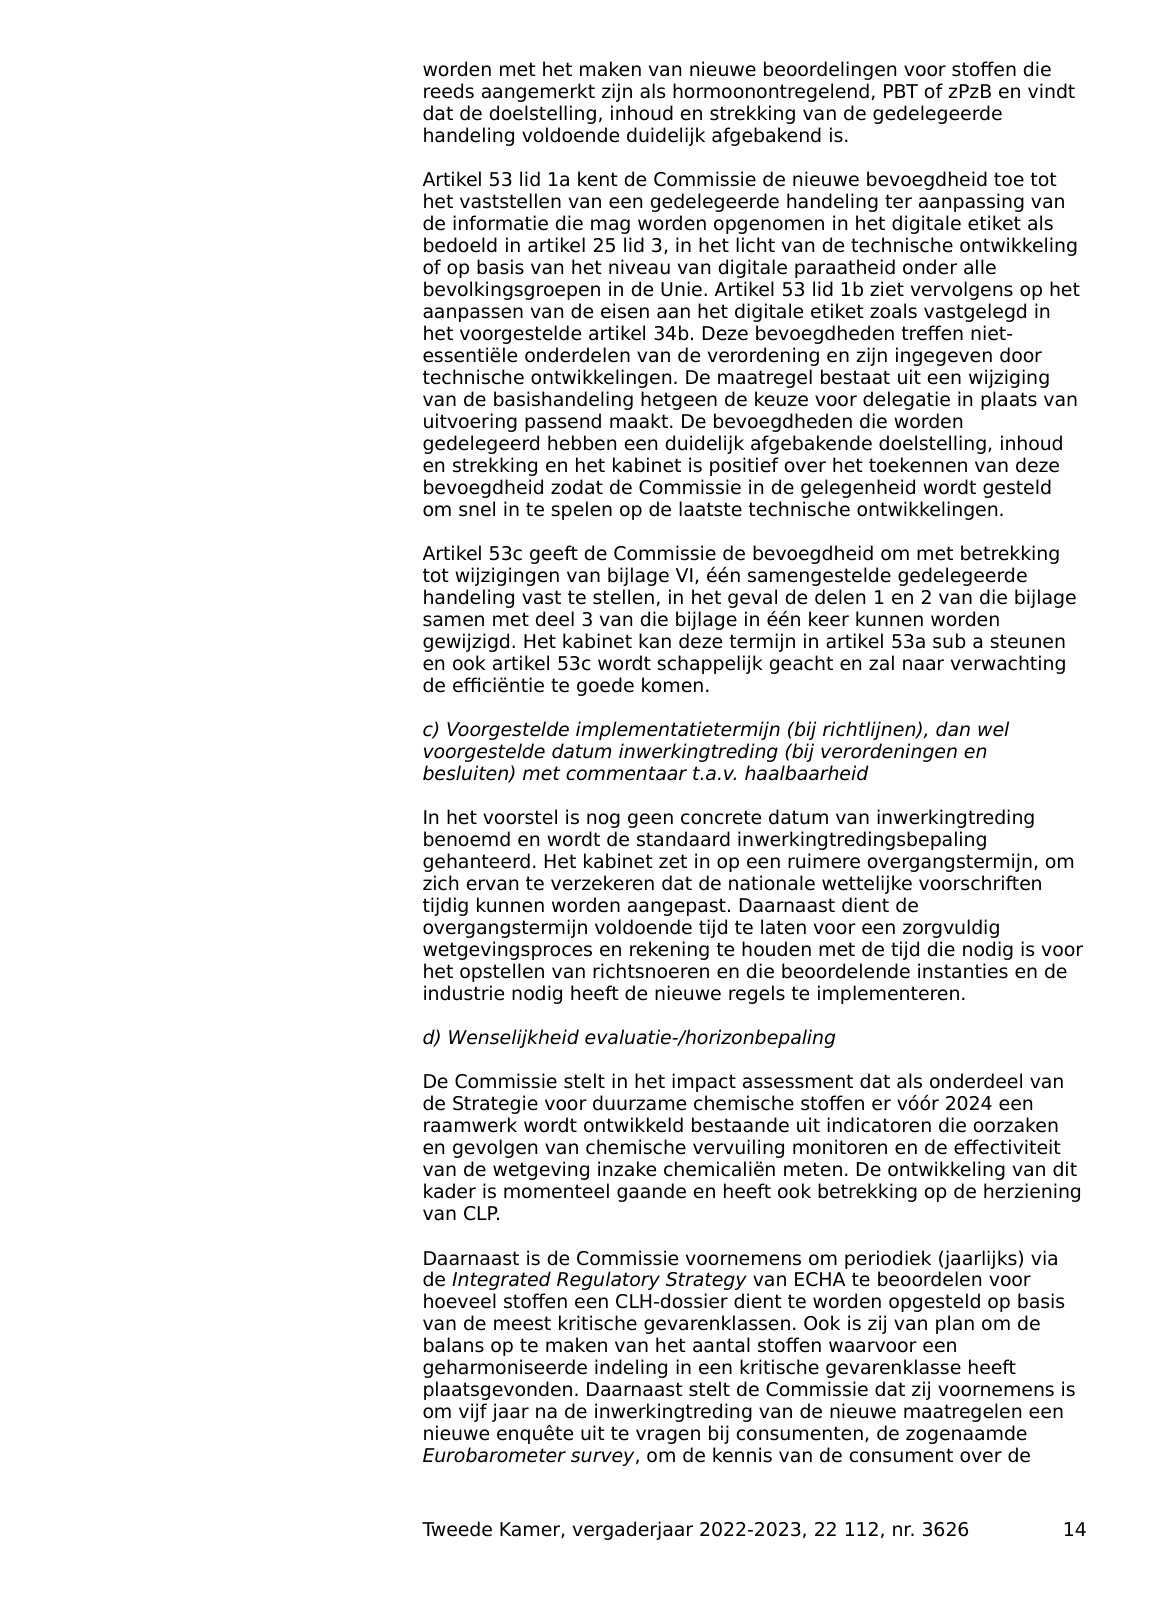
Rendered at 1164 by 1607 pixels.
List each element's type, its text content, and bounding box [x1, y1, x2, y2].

subtitle c) Voorgestelde implementatietermijn (bij richtlijnen), dan wel voorgestelde datum inwerkingtreding (bij verordeningen en besluiten) met commentaar t.a.v. haalbaarheid [422, 719, 1087, 785]
text Daarnaast is de Commissie voornemens om periodiek (jaarlijks) via de Integrated Regulatory Strategy van ECHA te beoordelen voor hoeveel stoffen een CLH-dossier dient te worden opgesteld op basis van de meest kritische gevarenklassen. Ook is zij van plan om de balans op te maken van het aantal stoffen waarvoor een geharmoniseerde indeling in een kritische gevarenklasse heeft plaatsgevonden. Daarnaast stelt de Commissie dat zij voornemens is om vijf jaar na de inwerkingtreding van de nieuwe maatregelen een nieuwe enquête uit te vragen bij consumenten, de zogenaamde Eurobarometer survey, om de kennis van de consument over de [422, 1247, 1087, 1467]
text In het voorstel is nog geen concrete datum van inwerkingtreding benoemd en wordt de standaard inwerkingtredingsbepaling gehanteerd. Het kabinet zet in op een ruimere overgangstermijn, om zich ervan te verzekeren dat de nationale wettelijke voorschriften tijdig kunnen worden aangepast. Daarnaast dient de overgangstermijn voldoende tijd te laten voor een zorgvuldig wetgevingsproces en rekening te houden met de tijd die nodig is voor het opstellen van richtsnoeren en die beoordelende instanties en de industrie nodig heeft de nieuwe regels te implementeren. [422, 807, 1087, 1005]
text Artikel 53c geeft de Commissie de bevoegdheid om met betrekking tot wijzigingen van bijlage VI, één samengestelde gedelegeerde handeling vast te stellen, in het geval de delen 1 en 2 van die bijlage samen met deel 3 van die bijlage in één keer kunnen worden gewijzigd. Het kabinet kan deze termijn in artikel 53a sub a steunen en ook artikel 53c wordt schappelijk geacht en zal naar verwachting de efficiëntie te goede komen. [422, 543, 1087, 697]
text De Commissie stelt in het impact assessment dat als onderdeel van de Strategie voor duurzame chemische stoffen er vóór 2024 een raamwerk wordt ontwikkeld bestaande uit indicatoren die oorzaken en gevolgen van chemische vervuiling monitoren en de effectiviteit van de wetgeving inzake chemicaliën meten. De ontwikkeling van dit kader is momenteel gaande en heeft ook betrekking op de herziening van CLP. [422, 1071, 1087, 1225]
text worden met het maken van nieuwe beoordelingen voor stoffen die reeds aangemerkt zijn als hormoonontregelend, PBT of zPzB en vindt dat de doelstelling, inhoud en strekking van de gedelegeerde handeling voldoende duidelijk afgebakend is. [422, 59, 1087, 147]
subtitle d) Wenselijkheid evaluatie-/horizonbepaling [422, 1027, 1087, 1049]
text Artikel 53 lid 1a kent de Commissie de nieuwe bevoegdheid toe tot het vaststellen van een gedelegeerde handeling ter aanpassing van de informatie die mag worden opgenomen in het digitale etiket als bedoeld in artikel 25 lid 3, in het licht van de technische ontwikkeling of op basis van het niveau van digitale paraatheid onder alle bevolkingsgroepen in de Unie. Artikel 53 lid 1b ziet vervolgens op het aanpassen van de eisen aan het digitale etiket zoals vastgelegd in het voorgestelde artikel 34b. Deze bevoegdheden treffen niet-essentiële onderdelen van de verordening en zijn ingegeven door technische ontwikkelingen. De maatregel bestaat uit een wijziging van de basishandeling hetgeen de keuze voor delegatie in plaats van uitvoering passend maakt. De bevoegdheden die worden gedelegeerd hebben een duidelijk afgebakende doelstelling, inhoud en strekking en het kabinet is positief over het toekennen van deze bevoegdheid zodat de Commissie in de gelegenheid wordt gesteld om snel in te spelen op de laatste technische ontwikkelingen. [422, 169, 1087, 521]
